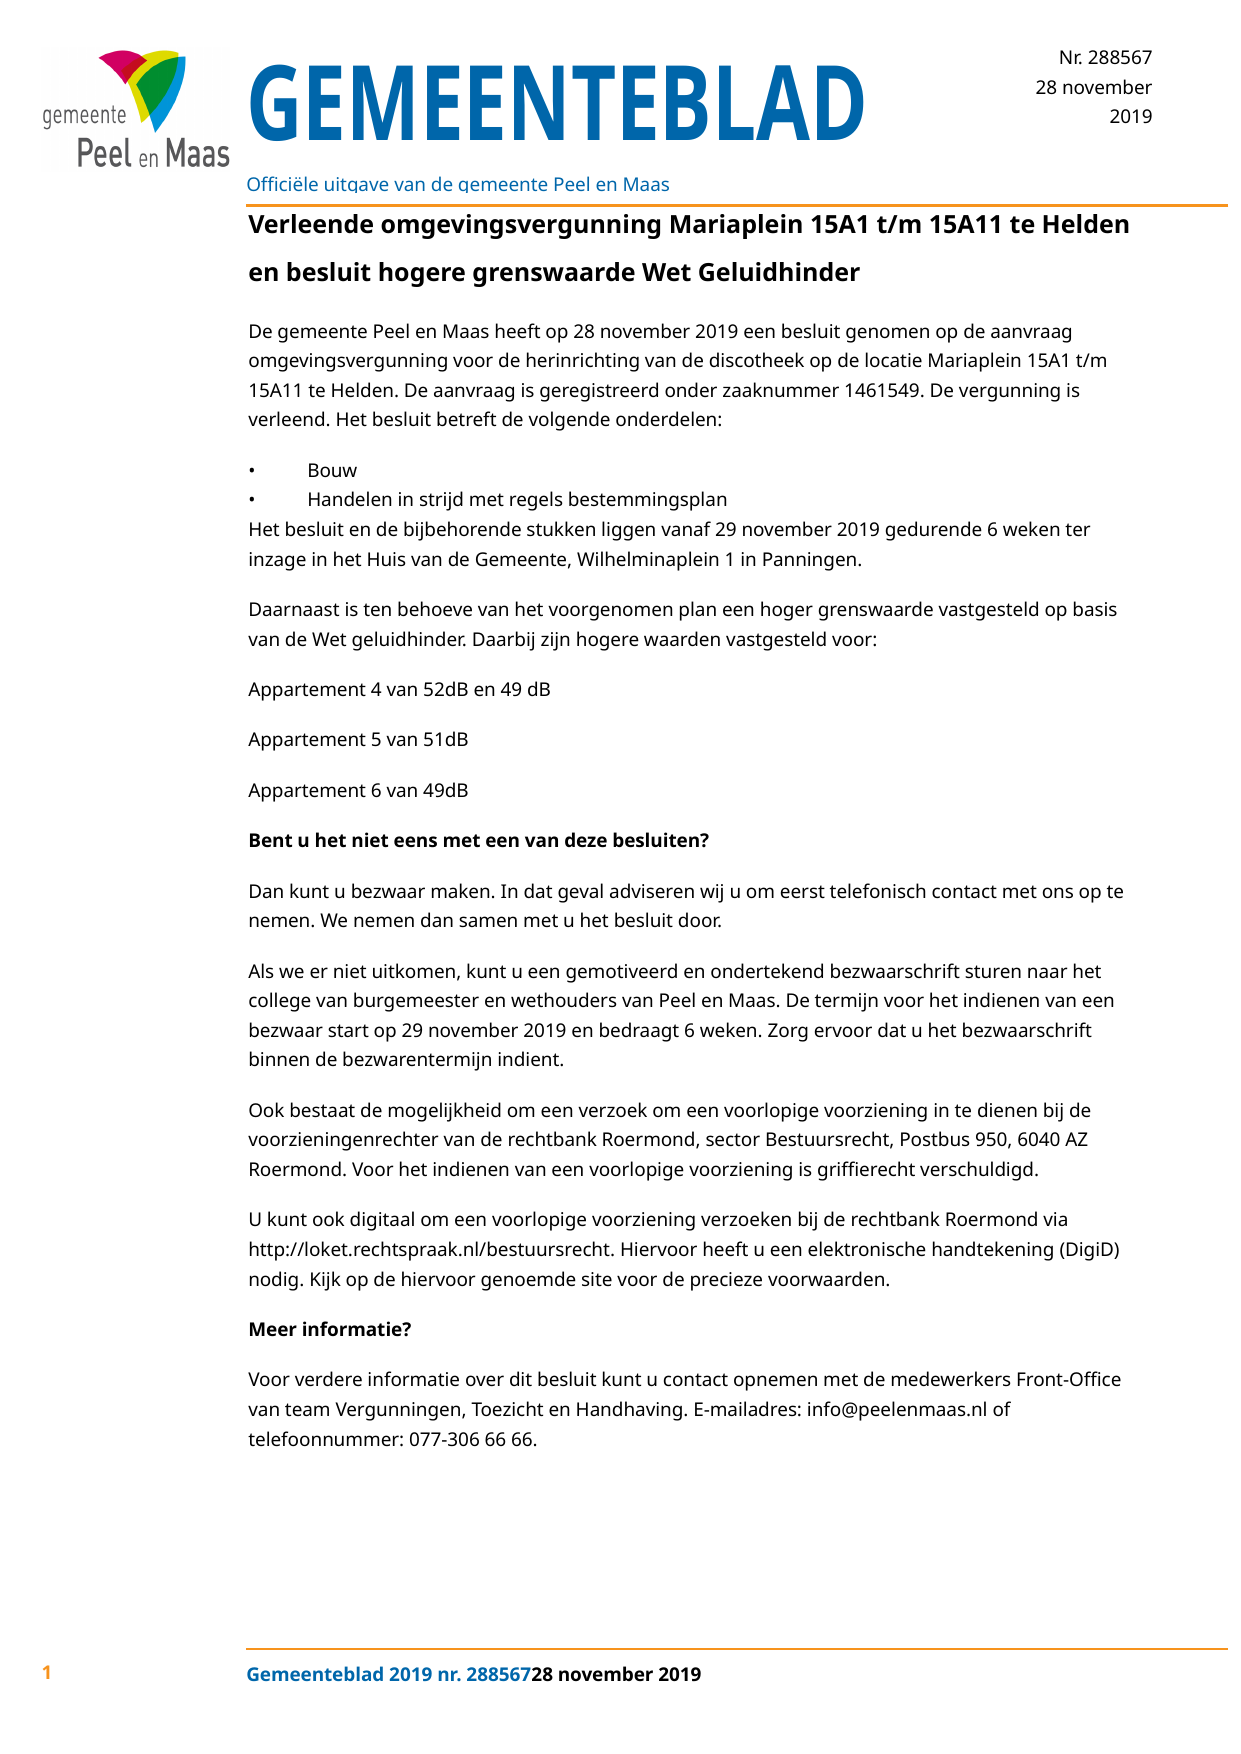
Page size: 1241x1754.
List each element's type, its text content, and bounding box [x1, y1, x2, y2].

text De gemeente Peel en Maas heeft op 28 november 2019 een besluit genomen op de aanvraag omgevingsvergunning voor de herinrichting van de discotheek op de locatie Mariaplein 15A1 t/m 15A11 te Helden. De aanvraag is geregistreerd onder zaaknummer 1461549. De vergunning is verleend. Het besluit betreft de volgende onderdelen: [248, 318, 1152, 432]
text U kunt ook digitaal om een voorlopige voorziening verzoeken bij de rechtbank Roermond via http://loket.rechtspraak.nl/bestuursrecht. Hiervoor heeft u een elektronische handtekening (DigiD) nodig. Kijk op de hiervoor genoemde site voor de precieze voorwaarden. [248, 1207, 1152, 1292]
text Als we er niet uitkomen, kunt u een gemotiveerd en ondertekend bezwaarschrift sturen naar het college van burgemeester en wethouders van Peel en Maas. De termijn voor het indienen van een bezwaar start op 29 november 2019 en bedraagt 6 weken. Zorg ervoor dat u het bezwaarschrift binnen de bezwarentermijn indient. [248, 958, 1152, 1072]
text Bent u het niet eens met een van deze besluiten? [248, 827, 1152, 853]
list Bouw [248, 457, 1152, 483]
text Appartement 4 van 52dB en 49 dB [248, 676, 1152, 702]
text Dan kunt u bezwaar maken. In dat geval adviseren wij u om eerst telefonisch contact met ons op te nemen. We nemen dan samen met u het besluit door. [248, 878, 1152, 933]
text Appartement 5 van 51dB [248, 727, 1152, 752]
text Daarnaast is ten behoeve van het voorgenomen plan een hoger grenswaarde vastgesteld op basis van de Wet geluidhinder. Daarbij zijn hogere waarden vastgesteld voor: [248, 596, 1152, 652]
text Verleende omgevingsvergunning Mariaplein 15A1 t/m 15A11 te Helden en besluit hogere grenswaarde Wet Geluidhinder [248, 207, 1152, 288]
text Meer informatie? [248, 1316, 1152, 1342]
text Het besluit en de bijbehorende stukken liggen vanaf 29 november 2019 gedurende 6 weken ter inzage in het Huis van de Gemeente, Wilhelminaplein 1 in Panningen. [248, 516, 1152, 572]
text Ook bestaat de mogelijkheid om een verzoek om een voorlopige voorziening in te dienen bij de voorzieningenrechter van de rechtbank Roermond, sector Bestuursrecht, Postbus 950, 6040 AZ Roermond. Voor het indienen van een voorlopige voorziening is griffierecht verschuldigd. [248, 1097, 1152, 1182]
picture [41, 47, 231, 172]
text Appartement 6 van 49dB [248, 777, 1152, 803]
text Voor verdere informatie over dit besluit kunt u contact opnemen met de medewerkers Front-Office van team Vergunningen, Toezicht en Handhaving. E-mailadres: info@peelenmaas.nl of telefoonnummer: 077-306 66 66. [248, 1367, 1152, 1452]
list Handelen in strijd met regels bestemmingsplan [248, 487, 1152, 512]
